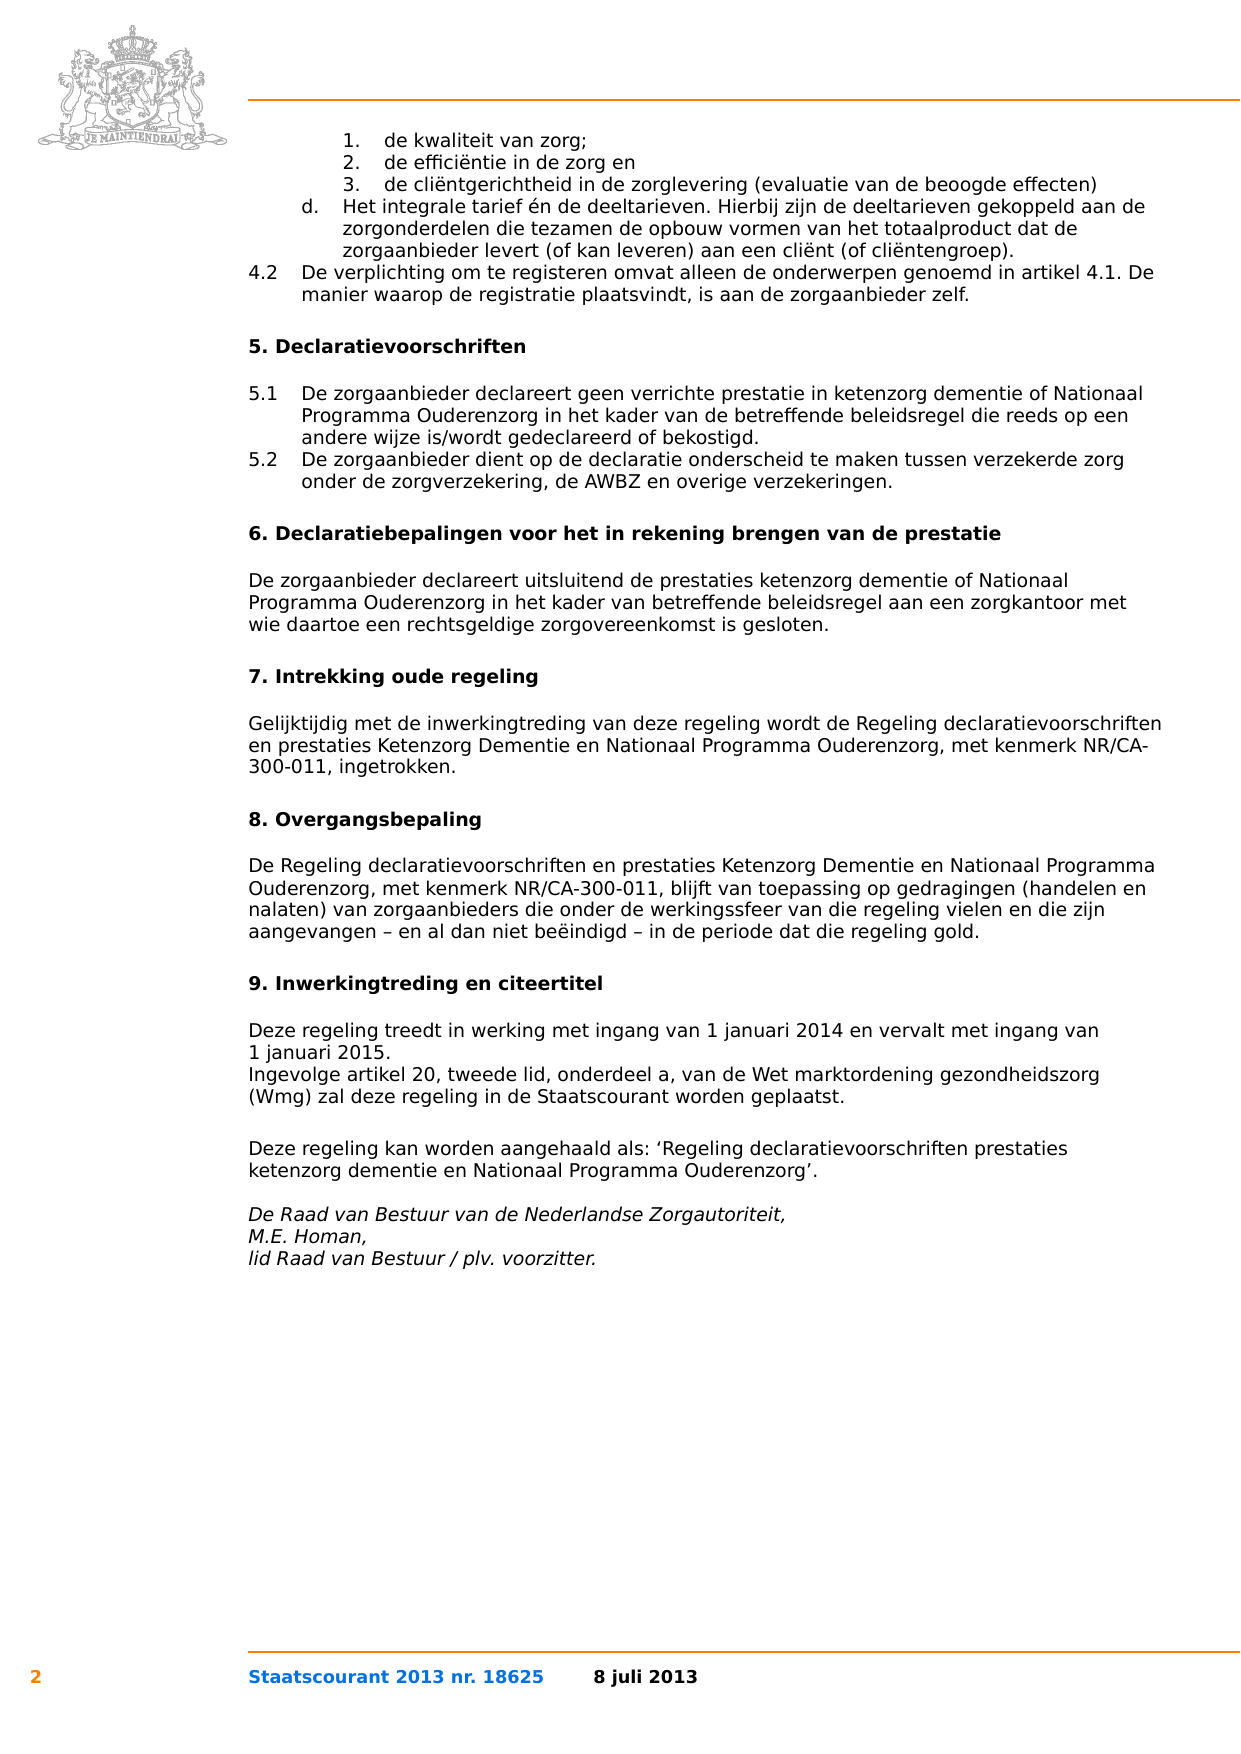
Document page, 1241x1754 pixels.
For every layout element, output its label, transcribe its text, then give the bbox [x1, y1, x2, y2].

text 1. de kwaliteit van zorg; [342, 130, 1163, 152]
subtitle 5. Declaratievoorschriften [248, 336, 1163, 358]
text d. Het integrale tarief én de deeltarieven. Hierbij zijn de deeltarieven gekoppeld aan de zorgonderdelen die tezamen de opbouw vormen van het totaalproduct dat de zorgaanbieder levert (of kan leveren) aan een cliënt (of cliëntengroep). [301, 196, 1163, 262]
subtitle 7. Intrekking oude regeling [248, 666, 1163, 687]
subtitle 9. Inwerkingtreding en citeertitel [248, 973, 1163, 995]
text Gelijktijdig met de inwerkingtreding van deze regeling wordt de Regeling declaratievoorschriften en prestaties Ketenzorg Dementie en Nationaal Programma Ouderenzorg, met kenmerk NR/CA-300-011, ingetrokken. [248, 712, 1163, 778]
text 5.2 De zorgaanbieder dient op de declaratie onderscheid te maken tussen verzekerde zorg onder de zorgverzekering, de AWBZ en overige verzekeringen. [248, 449, 1163, 493]
picture [38, 25, 227, 150]
text De Regeling declaratievoorschriften en prestaties Ketenzorg Dementie en Nationaal Programma Ouderenzorg, met kenmerk NR/CA-300-011, blijft van toepassing op gedragingen (handelen en nalaten) van zorgaanbieders die onder de werkingssfeer van die regeling vielen en die zijn aangevangen – en al dan niet beëindigd – in de periode dat die regeling gold. [248, 855, 1163, 943]
text Deze regeling treedt in werking met ingang van 1 januari 2014 en vervalt met ingang van 1 januari 2015. [248, 1020, 1163, 1064]
text 5.1 De zorgaanbieder declareert geen verrichte prestatie in ketenzorg dementie of Nationaal Programma Ouderenzorg in het kader van de betreffende beleidsregel die reeds op een andere wijze is/wordt gedeclareerd of bekostigd. [248, 383, 1163, 449]
text De zorgaanbieder declareert uitsluitend de prestaties ketenzorg dementie of Nationaal Programma Ouderenzorg in het kader van betreffende beleidsregel aan een zorgkantoor met wie daartoe een rechtsgeldige zorgovereenkomst is gesloten. [248, 569, 1163, 636]
text Ingevolge artikel 20, tweede lid, onderdeel a, van de Wet marktordening gezondheidszorg (Wmg) zal deze regeling in de Staatscourant worden geplaatst. [248, 1064, 1163, 1108]
text 4.2 De verplichting om te registeren omvat alleen de onderwerpen genoemd in artikel 4.1. De manier waarop de registratie plaatsvindt, is aan de zorgaanbieder zelf. [248, 262, 1163, 306]
subtitle 8. Overgangsbepaling [248, 808, 1163, 830]
text Deze regeling kan worden aangehaald als: ‘Regeling declaratievoorschriften prestaties ketenzorg dementie en Nationaal Programma Ouderenzorg’. [248, 1138, 1163, 1182]
subtitle 6. Declaratiebepalingen voor het in rekening brengen van de prestatie [248, 523, 1163, 544]
text De Raad van Bestuur van de Nederlandse Zorgautoriteit, M.E. Homan, lid Raad van Bestuur / plv. voorzitter. [248, 1204, 1163, 1270]
text 3. de cliëntgerichtheid in de zorglevering (evaluatie van de beoogde effecten) [342, 174, 1163, 196]
text 2. de efficiëntie in de zorg en [342, 152, 1163, 174]
